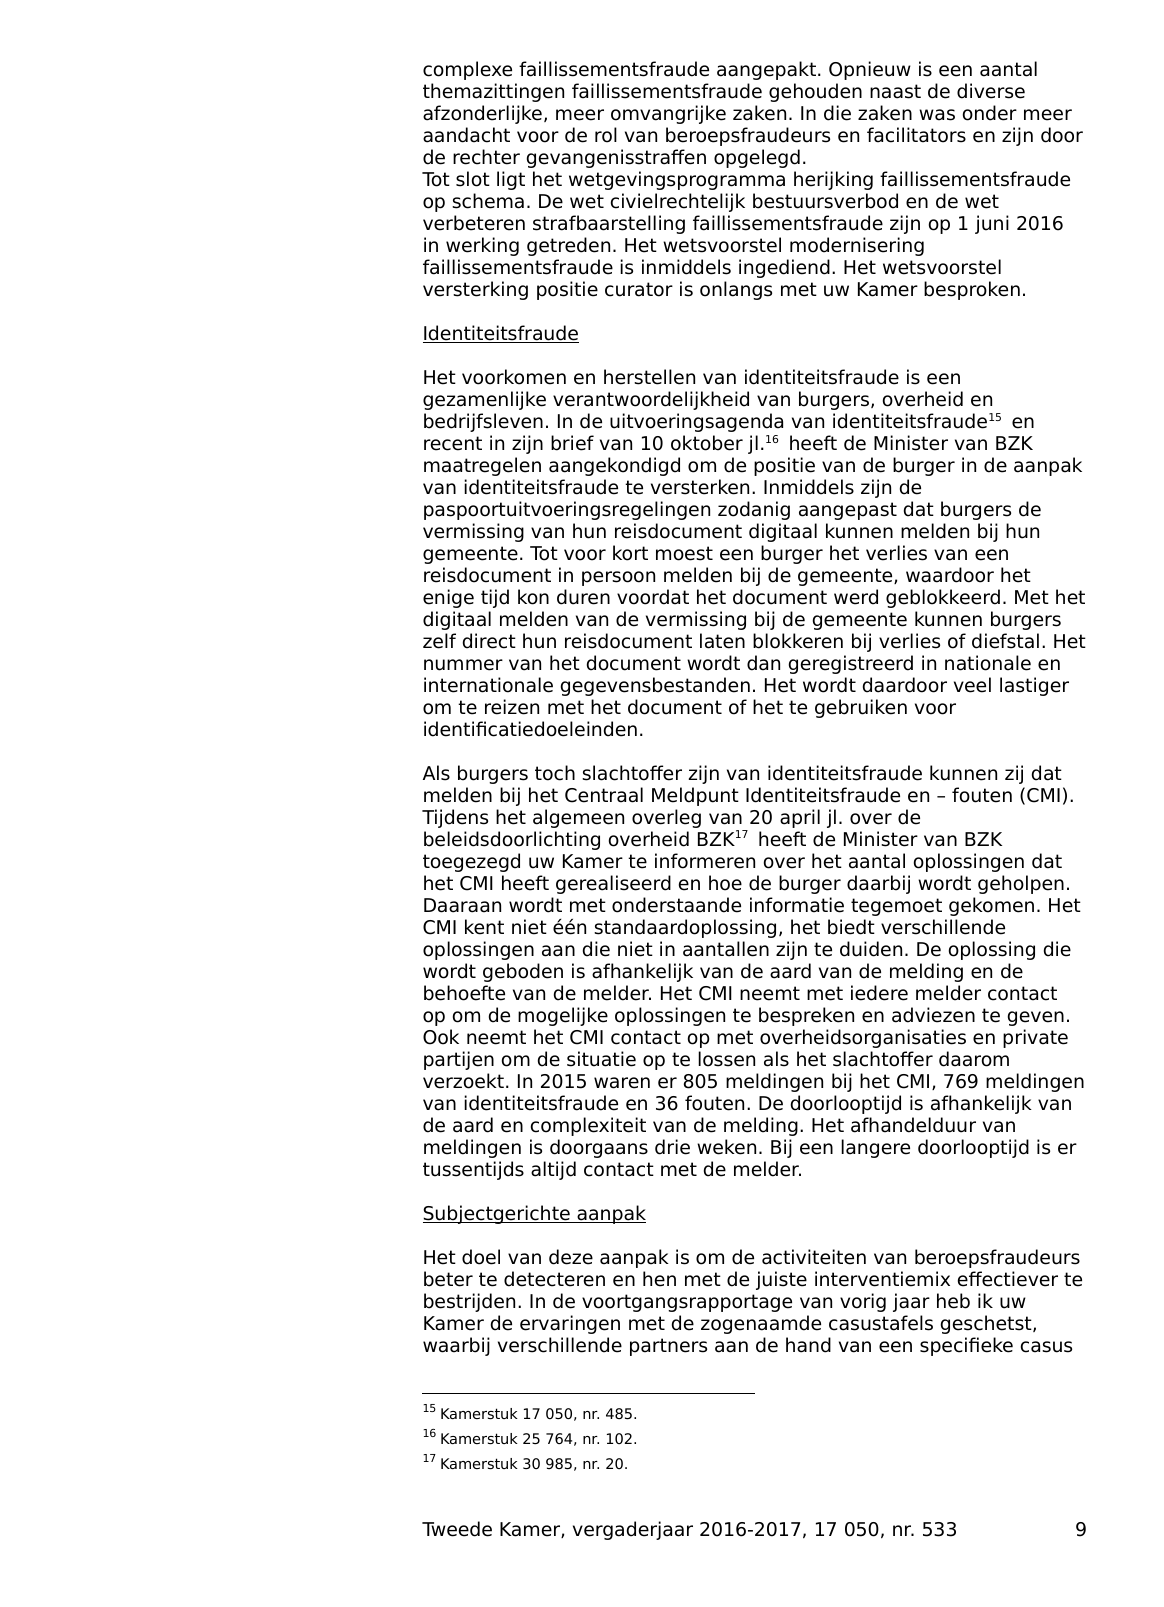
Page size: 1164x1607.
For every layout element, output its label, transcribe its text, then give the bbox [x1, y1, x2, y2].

text Het doel van deze aanpak is om de activiteiten van beroepsfraudeurs beter te detecteren en hen met de juiste interventiemix effectiever te bestrijden. In de voortgangsrapportage van vorig jaar heb ik uw Kamer de ervaringen met de zogenaamde casustafels geschetst, waarbij verschillende partners aan de hand van een specifieke casus [422, 1247, 1087, 1357]
subtitle Identiteitsfraude [422, 323, 1087, 345]
text Kamerstuk 17 050, nr. 485. [422, 1402, 1087, 1424]
text Tot slot ligt het wetgevingsprogramma herijking faillissementsfraude op schema. De wet civielrechtelijk bestuursverbod en de wet verbeteren strafbaarstelling faillissementsfraude zijn op 1 juni 2016 in werking getreden. Het wetsvoorstel modernisering faillissementsfraude is inmiddels ingediend. Het wetsvoorstel versterking positie curator is onlangs met uw Kamer besproken. [422, 169, 1087, 301]
text Kamerstuk 25 764, nr. 102. [422, 1427, 1087, 1449]
text complexe faillissementsfraude aangepakt. Opnieuw is een aantal themazittingen faillissementsfraude gehouden naast de diverse afzonderlijke, meer omvangrijke zaken. In die zaken was onder meer aandacht voor de rol van beroepsfraudeurs en facilitators en zijn door de rechter gevangenisstraffen opgelegd. [422, 59, 1087, 169]
text Het voorkomen en herstellen van identiteitsfraude is een gezamenlijke verantwoordelijkheid van burgers, overheid en bedrijfsleven. In de uitvoeringsagenda van identiteitsfraude en recent in zijn brief van 10 oktober jl. heeft de Minister van BZK maatregelen aangekondigd om de positie van de burger in de aanpak van identiteitsfraude te versterken. Inmiddels zijn de paspoortuitvoeringsregelingen zodanig aangepast dat burgers de vermissing van hun reisdocument digitaal kunnen melden bij hun gemeente. Tot voor kort moest een burger het verlies van een reisdocument in persoon melden bij de gemeente, waardoor het enige tijd kon duren voordat het document werd geblokkeerd. Met het digitaal melden van de vermissing bij de gemeente kunnen burgers zelf direct hun reisdocument laten blokkeren bij verlies of diefstal. Het nummer van het document wordt dan geregistreerd in nationale en internationale gegevensbestanden. Het wordt daardoor veel lastiger om te reizen met het document of het te gebruiken voor identificatiedoeleinden. [422, 367, 1087, 741]
text Kamerstuk 30 985, nr. 20. [422, 1452, 1087, 1474]
subtitle Subjectgerichte aanpak [422, 1203, 1087, 1225]
text Als burgers toch slachtoffer zijn van identiteitsfraude kunnen zij dat melden bij het Centraal Meldpunt Identiteitsfraude en – fouten (CMI). Tijdens het algemeen overleg van 20 april jl. over de beleidsdoorlichting overheid BZK heeft de Minister van BZK toegezegd uw Kamer te informeren over het aantal oplossingen dat het CMI heeft gerealiseerd en hoe de burger daarbij wordt geholpen. Daaraan wordt met onderstaande informatie tegemoet gekomen. Het CMI kent niet één standaardoplossing, het biedt verschillende oplossingen aan die niet in aantallen zijn te duiden. De oplossing die wordt geboden is afhankelijk van de aard van de melding en de behoefte van de melder. Het CMI neemt met iedere melder contact op om de mogelijke oplossingen te bespreken en adviezen te geven. Ook neemt het CMI contact op met overheidsorganisaties en private partijen om de situatie op te lossen als het slachtoffer daarom verzoekt. In 2015 waren er 805 meldingen bij het CMI, 769 meldingen van identiteitsfraude en 36 fouten. De doorlooptijd is afhankelijk van de aard en complexiteit van de melding. Het afhandelduur van meldingen is doorgaans drie weken. Bij een langere doorlooptijd is er tussentijds altijd contact met de melder. [422, 763, 1087, 1181]
